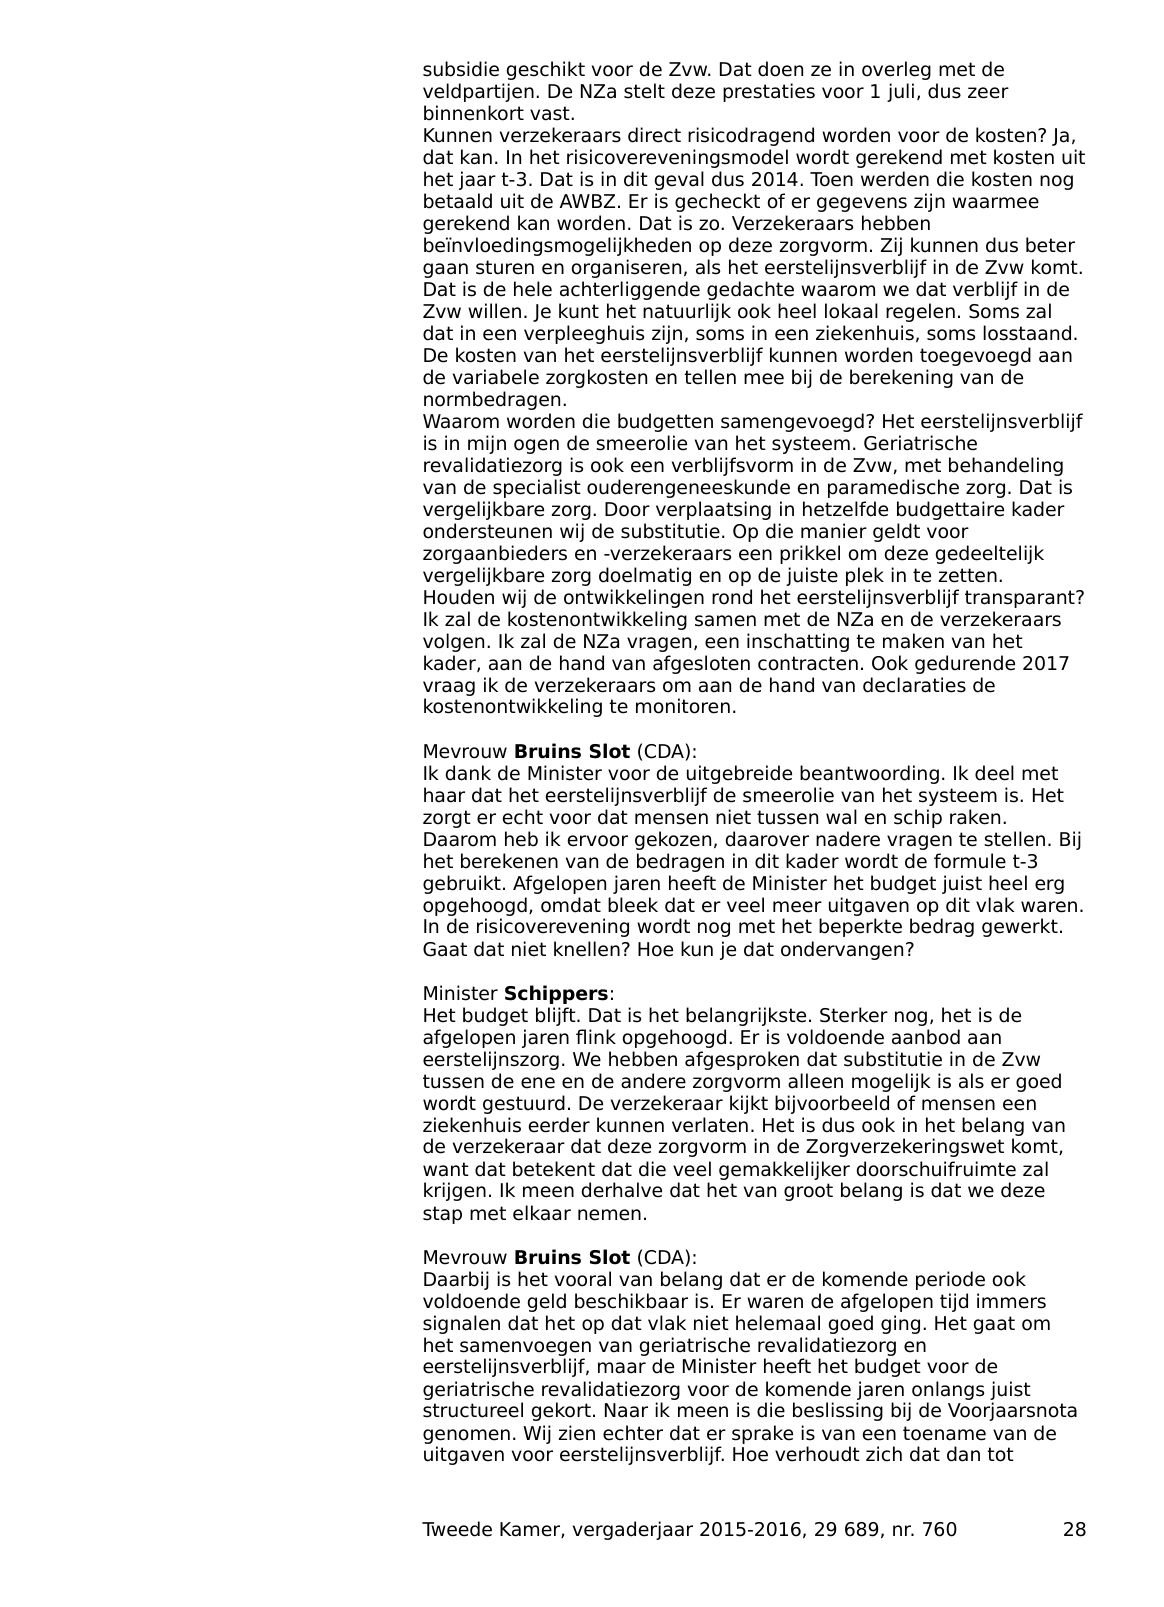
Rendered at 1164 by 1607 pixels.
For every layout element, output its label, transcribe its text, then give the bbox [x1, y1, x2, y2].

text Het budget blijft. Dat is het belangrijkste. Sterker nog, het is de afgelopen jaren flink opgehoogd. Er is voldoende aanbod aan eerstelijnszorg. We hebben afgesproken dat substitutie in de Zvw tussen de ene en de andere zorgvorm alleen mogelijk is als er goed wordt gestuurd. De verzekeraar kijkt bijvoorbeeld of mensen een ziekenhuis eerder kunnen verlaten. Het is dus ook in het belang van de verzekeraar dat deze zorgvorm in de Zorgverzekeringswet komt, want dat betekent dat die veel gemakkelijker doorschuifruimte zal krijgen. Ik meen derhalve dat het van groot belang is dat we deze stap met elkaar nemen. [422, 1004, 1087, 1224]
text Minister Schippers: [422, 983, 1087, 1004]
text Houden wij de ontwikkelingen rond het eerstelijnsverblijf transparant? Ik zal de kostenontwikkeling samen met de NZa en de verzekeraars volgen. Ik zal de NZa vragen, een inschatting te maken van het kader, aan de hand van afgesloten contracten. Ook gedurende 2017 vraag ik de verzekeraars om aan de hand van declaraties de kostenontwikkeling te monitoren. [422, 587, 1087, 718]
text Mevrouw Bruins Slot (CDA): [422, 741, 1087, 763]
text Mevrouw Bruins Slot (CDA): [422, 1247, 1087, 1268]
text subsidie geschikt voor de Zvw. Dat doen ze in overleg met de veldpartijen. De NZa stelt deze prestaties voor 1 juli, dus zeer binnenkort vast. [422, 59, 1087, 125]
text Daarbij is het vooral van belang dat er de komende periode ook voldoende geld beschikbaar is. Er waren de afgelopen tijd immers signalen dat het op dat vlak niet helemaal goed ging. Het gaat om het samenvoegen van geriatrische revalidatiezorg en eerstelijnsverblijf, maar de Minister heeft het budget voor de geriatrische revalidatiezorg voor de komende jaren onlangs juist structureel gekort. Naar ik meen is die beslissing bij de Voorjaarsnota genomen. Wij zien echter dat er sprake is van een toename van de uitgaven voor eerstelijnsverblijf. Hoe verhoudt zich dat dan tot [422, 1268, 1087, 1466]
text Ik dank de Minister voor de uitgebreide beantwoording. Ik deel met haar dat het eerstelijnsverblijf de smeerolie van het systeem is. Het zorgt er echt voor dat mensen niet tussen wal en schip raken. Daarom heb ik ervoor gekozen, daarover nadere vragen te stellen. Bij het berekenen van de bedragen in dit kader wordt de formule t-3 gebruikt. Afgelopen jaren heeft de Minister het budget juist heel erg opgehoogd, omdat bleek dat er veel meer uitgaven op dit vlak waren. In de risicoverevening wordt nog met het beperkte bedrag gewerkt. Gaat dat niet knellen? Hoe kun je dat ondervangen? [422, 763, 1087, 960]
text Waarom worden die budgetten samengevoegd? Het eerstelijnsverblijf is in mijn ogen de smeerolie van het systeem. Geriatrische revalidatiezorg is ook een verblijfsvorm in de Zvw, met behandeling van de specialist ouderengeneeskunde en paramedische zorg. Dat is vergelijkbare zorg. Door verplaatsing in hetzelfde budgettaire kader ondersteunen wij de substitutie. Op die manier geldt voor zorgaanbieders en -verzekeraars een prikkel om deze gedeeltelijk vergelijkbare zorg doelmatig en op de juiste plek in te zetten. [422, 411, 1087, 587]
text Kunnen verzekeraars direct risicodragend worden voor de kosten? Ja, dat kan. In het risicovereveningsmodel wordt gerekend met kosten uit het jaar t-3. Dat is in dit geval dus 2014. Toen werden die kosten nog betaald uit de AWBZ. Er is gecheckt of er gegevens zijn waarmee gerekend kan worden. Dat is zo. Verzekeraars hebben beïnvloedingsmogelijkheden op deze zorgvorm. Zij kunnen dus beter gaan sturen en organiseren, als het eerstelijnsverblijf in de Zvw komt. Dat is de hele achterliggende gedachte waarom we dat verblijf in de Zvw willen. Je kunt het natuurlijk ook heel lokaal regelen. Soms zal dat in een verpleeghuis zijn, soms in een ziekenhuis, soms losstaand. De kosten van het eerstelijnsverblijf kunnen worden toegevoegd aan de variabele zorgkosten en tellen mee bij de berekening van de normbedragen. [422, 125, 1087, 411]
